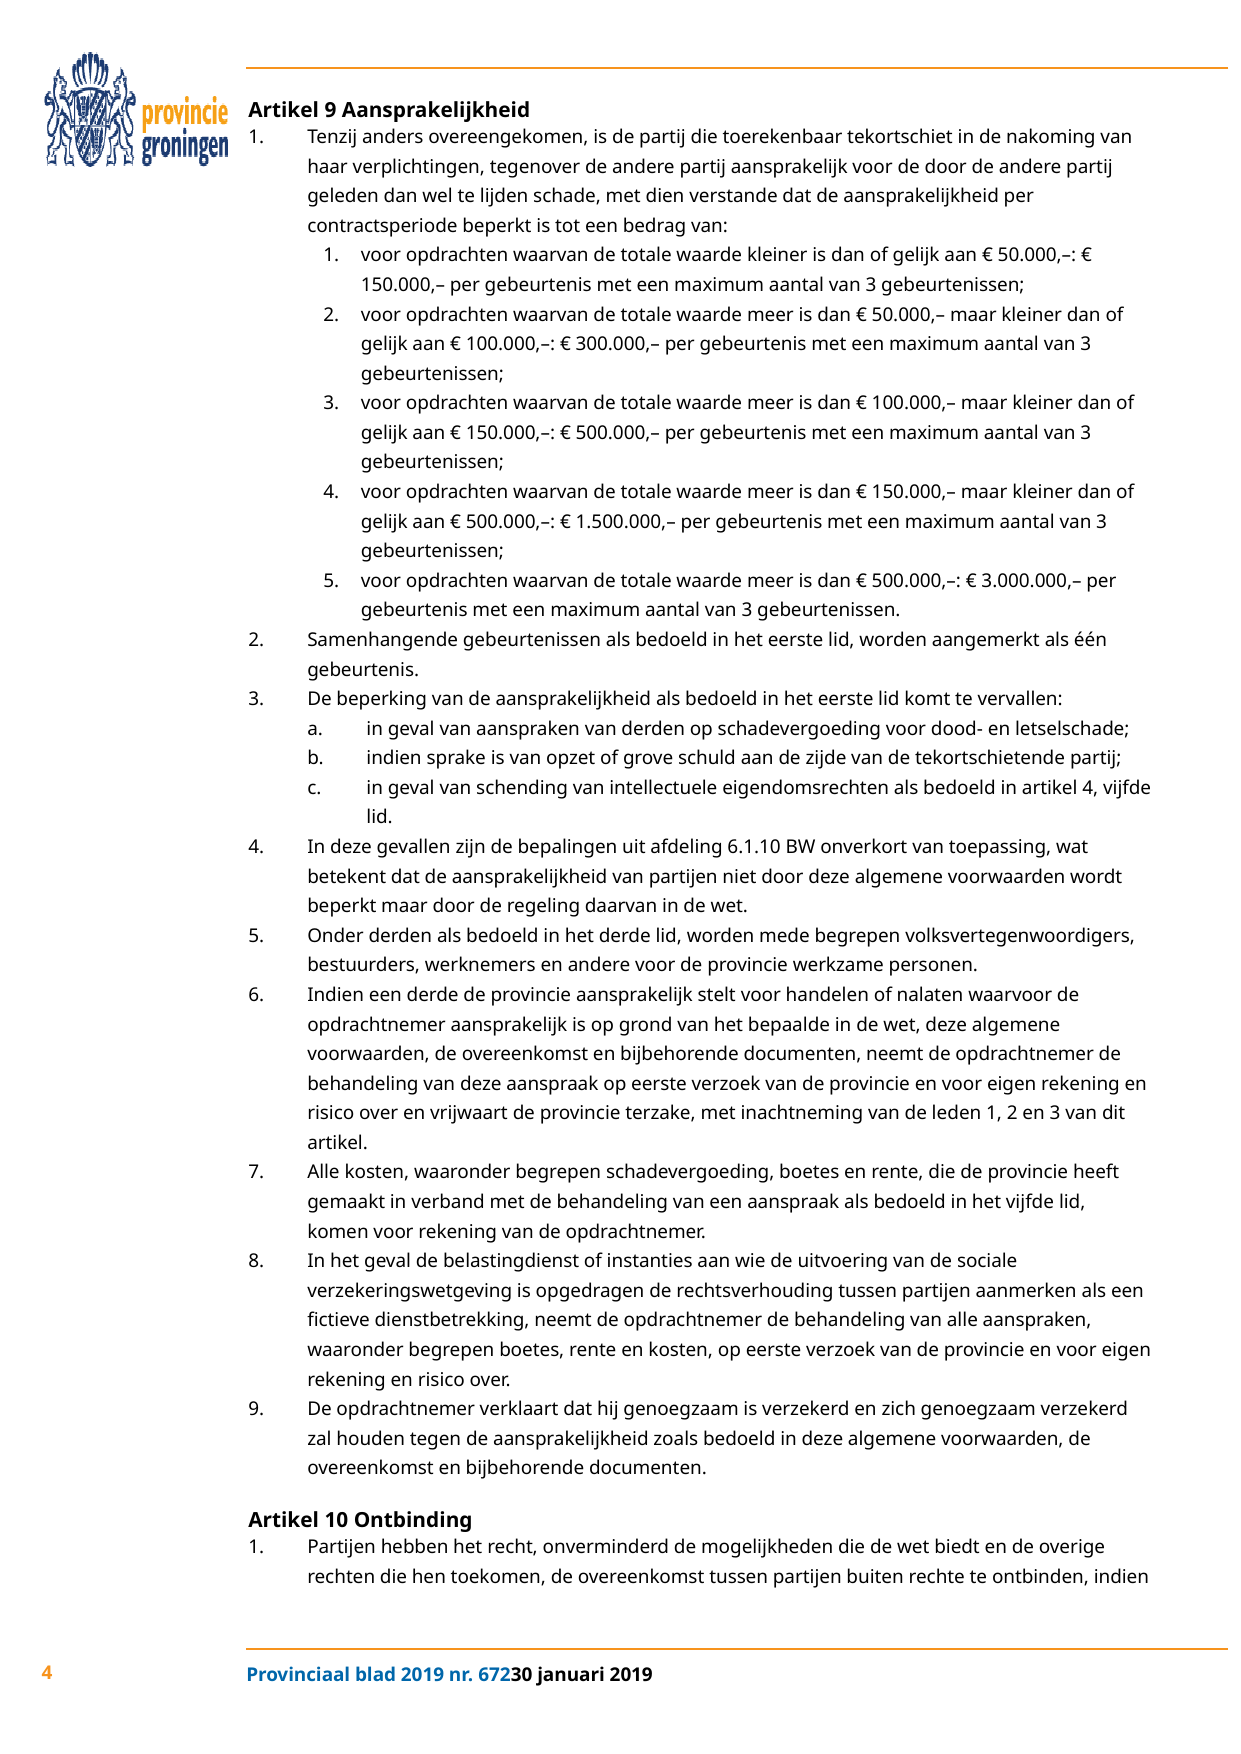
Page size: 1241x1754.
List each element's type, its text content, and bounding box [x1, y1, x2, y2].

list Tenzij anders overeengekomen, is de partij die toerekenbaar tekortschiet in de nakoming van haar verplichtingen, tegenover de andere partij aansprakelijk voor de door de andere partij geleden dan wel te lijden schade, met dien verstande dat de aansprakelijkheid per contractsperiode beperkt is tot een bedrag van: [248, 123, 1152, 238]
list in geval van aanspraken van derden op schadevergoeding voor dood- en letselschade; [307, 715, 1152, 741]
list Onder derden als bedoeld in het derde lid, worden mede begrepen volksvertegenwoordigers, bestuurders, werknemers en andere voor de provincie werkzame personen. [248, 922, 1152, 977]
list voor opdrachten waarvan de totale waarde meer is dan € 150.000,– maar kleiner dan of gelijk aan € 500.000,–: € 1.500.000,– per gebeurtenis met een maximum aantal van 3 gebeurtenissen; [323, 478, 1152, 563]
list in geval van schending van intellectuele eigendomsrechten als bedoeld in artikel 4, vijfde lid. [307, 774, 1152, 829]
list In deze gevallen zijn de bepalingen uit afdeling 6.1.10 BW onverkort van toepassing, wat betekent dat de aansprakelijkheid van partijen niet door deze algemene voorwaarden wordt beperkt maar door de regeling daarvan in de wet. [248, 833, 1152, 918]
list Indien een derde de provincie aansprakelijk stelt voor handelen of nalaten waarvoor de opdrachtnemer aansprakelijk is op grond van het bepaalde in de wet, deze algemene voorwaarden, de overeenkomst en bijbehorende documenten, neemt de opdrachtnemer de behandeling van deze aanspraak op eerste verzoek van de provincie en voor eigen rekening en risico over en vrijwaart de provincie terzake, met inachtneming van de leden 1, 2 en 3 van dit artikel. [248, 981, 1152, 1155]
list voor opdrachten waarvan de totale waarde meer is dan € 500.000,–: € 3.000.000,– per gebeurtenis met een maximum aantal van 3 gebeurtenissen. [323, 567, 1152, 622]
list In het geval de belastingdienst of instanties aan wie de uitvoering van de sociale verzekeringswetgeving is opgedragen de rechtsverhouding tussen partijen aanmerken als een fictieve dienstbetrekking, neemt de opdrachtnemer de behandeling van alle aanspraken, waaronder begrepen boetes, rente en kosten, op eerste verzoek van de provincie en voor eigen rekening en risico over. [248, 1247, 1152, 1391]
list indien sprake is van opzet of grove schuld aan de zijde van de tekortschietende partij; [307, 744, 1152, 770]
list De beperking van de aansprakelijkheid als bedoeld in het eerste lid komt te vervallen: [248, 685, 1152, 711]
text Artikel 10 Ontbinding [248, 1505, 1152, 1533]
text Artikel 9 Aansprakelijkheid [248, 95, 1152, 123]
list voor opdrachten waarvan de totale waarde kleiner is dan of gelijk aan € 50.000,–: € 150.000,– per gebeurtenis met een maximum aantal van 3 gebeurtenissen; [323, 242, 1152, 297]
list Partijen hebben het recht, onverminderd de mogelijkheden die de wet biedt en de overige rechten die hen toekomen, de overeenkomst tussen partijen buiten rechte te ontbinden, indien [248, 1533, 1152, 1589]
list De opdrachtnemer verklaart dat hij genoegzaam is verzekerd en zich genoegzaam verzekerd zal houden tegen de aansprakelijkheid zoals bedoeld in deze algemene voorwaarden, de overeenkomst en bijbehorende documenten. [248, 1395, 1152, 1480]
list Samenhangende gebeurtenissen als bedoeld in het eerste lid, worden aangemerkt als één gebeurtenis. [248, 626, 1152, 681]
list voor opdrachten waarvan de totale waarde meer is dan € 50.000,– maar kleiner dan of gelijk aan € 100.000,–: € 300.000,– per gebeurtenis met een maximum aantal van 3 gebeurtenissen; [323, 301, 1152, 386]
list Alle kosten, waaronder begrepen schadevergoeding, boetes en rente, die de provincie heeft gemaakt in verband met de behandeling van een aanspraak als bedoeld in het vijfde lid, komen voor rekening van de opdrachtnemer. [248, 1159, 1152, 1243]
list voor opdrachten waarvan de totale waarde meer is dan € 100.000,– maar kleiner dan of gelijk aan € 150.000,–: € 500.000,– per gebeurtenis met een maximum aantal van 3 gebeurtenissen; [323, 389, 1152, 474]
picture [41, 47, 231, 172]
